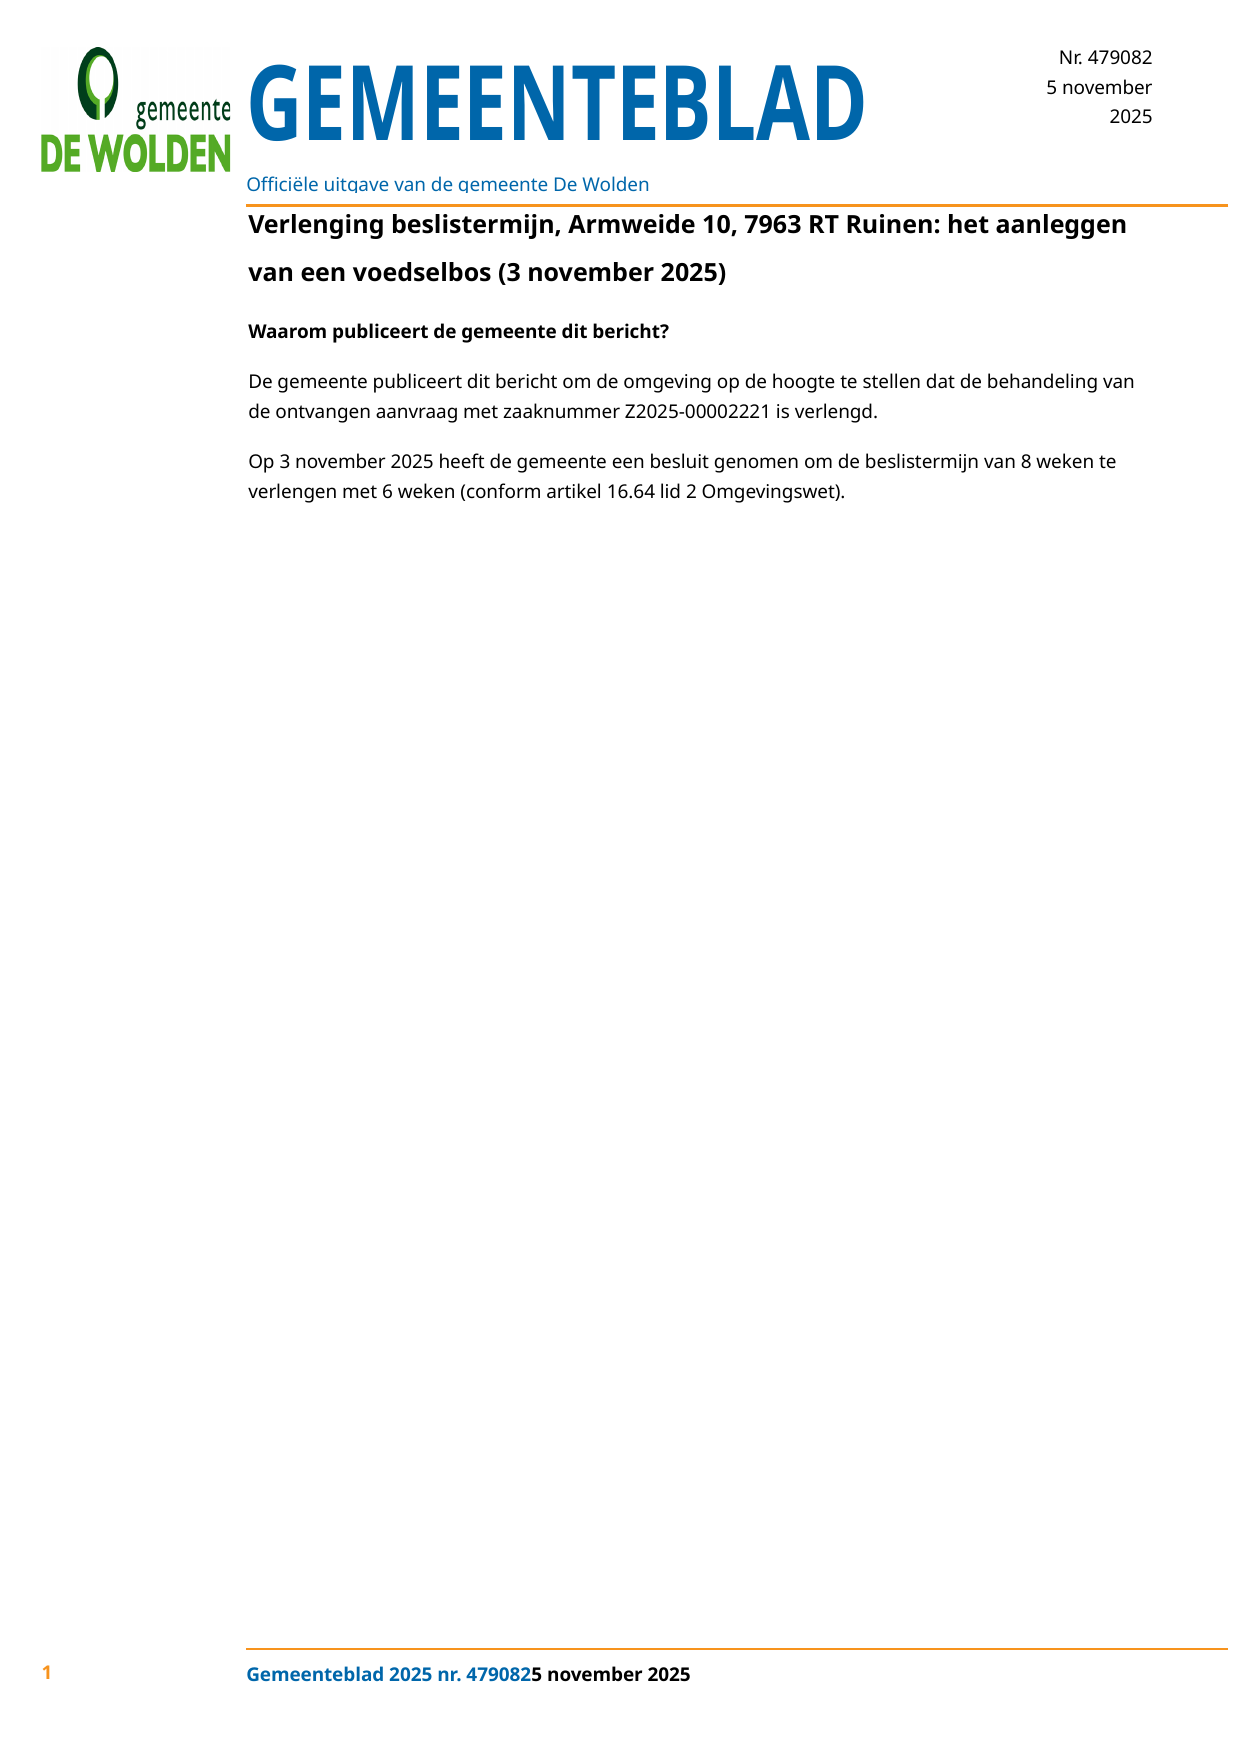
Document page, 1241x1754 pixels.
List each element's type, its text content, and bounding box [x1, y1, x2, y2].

picture [41, 47, 231, 172]
text Verlenging beslistermijn, Armweide 10, 7963 RT Ruinen: het aanleggen van een voedselbos (3 november 2025) [248, 207, 1152, 288]
text Op 3 november 2025 heeft de gemeente een besluit genomen om de beslistermijn van 8 weken te verlengen met 6 weken (conform artikel 16.64 lid 2 Omgevingswet). [248, 448, 1152, 504]
text De gemeente publiceert dit bericht om de omgeving op de hoogte te stellen dat de behandeling van de ontvangen aanvraag met zaaknummer Z2025-00002221 is verlengd. [248, 368, 1152, 424]
text Waarom publiceert de gemeente dit bericht? [248, 318, 1152, 344]
